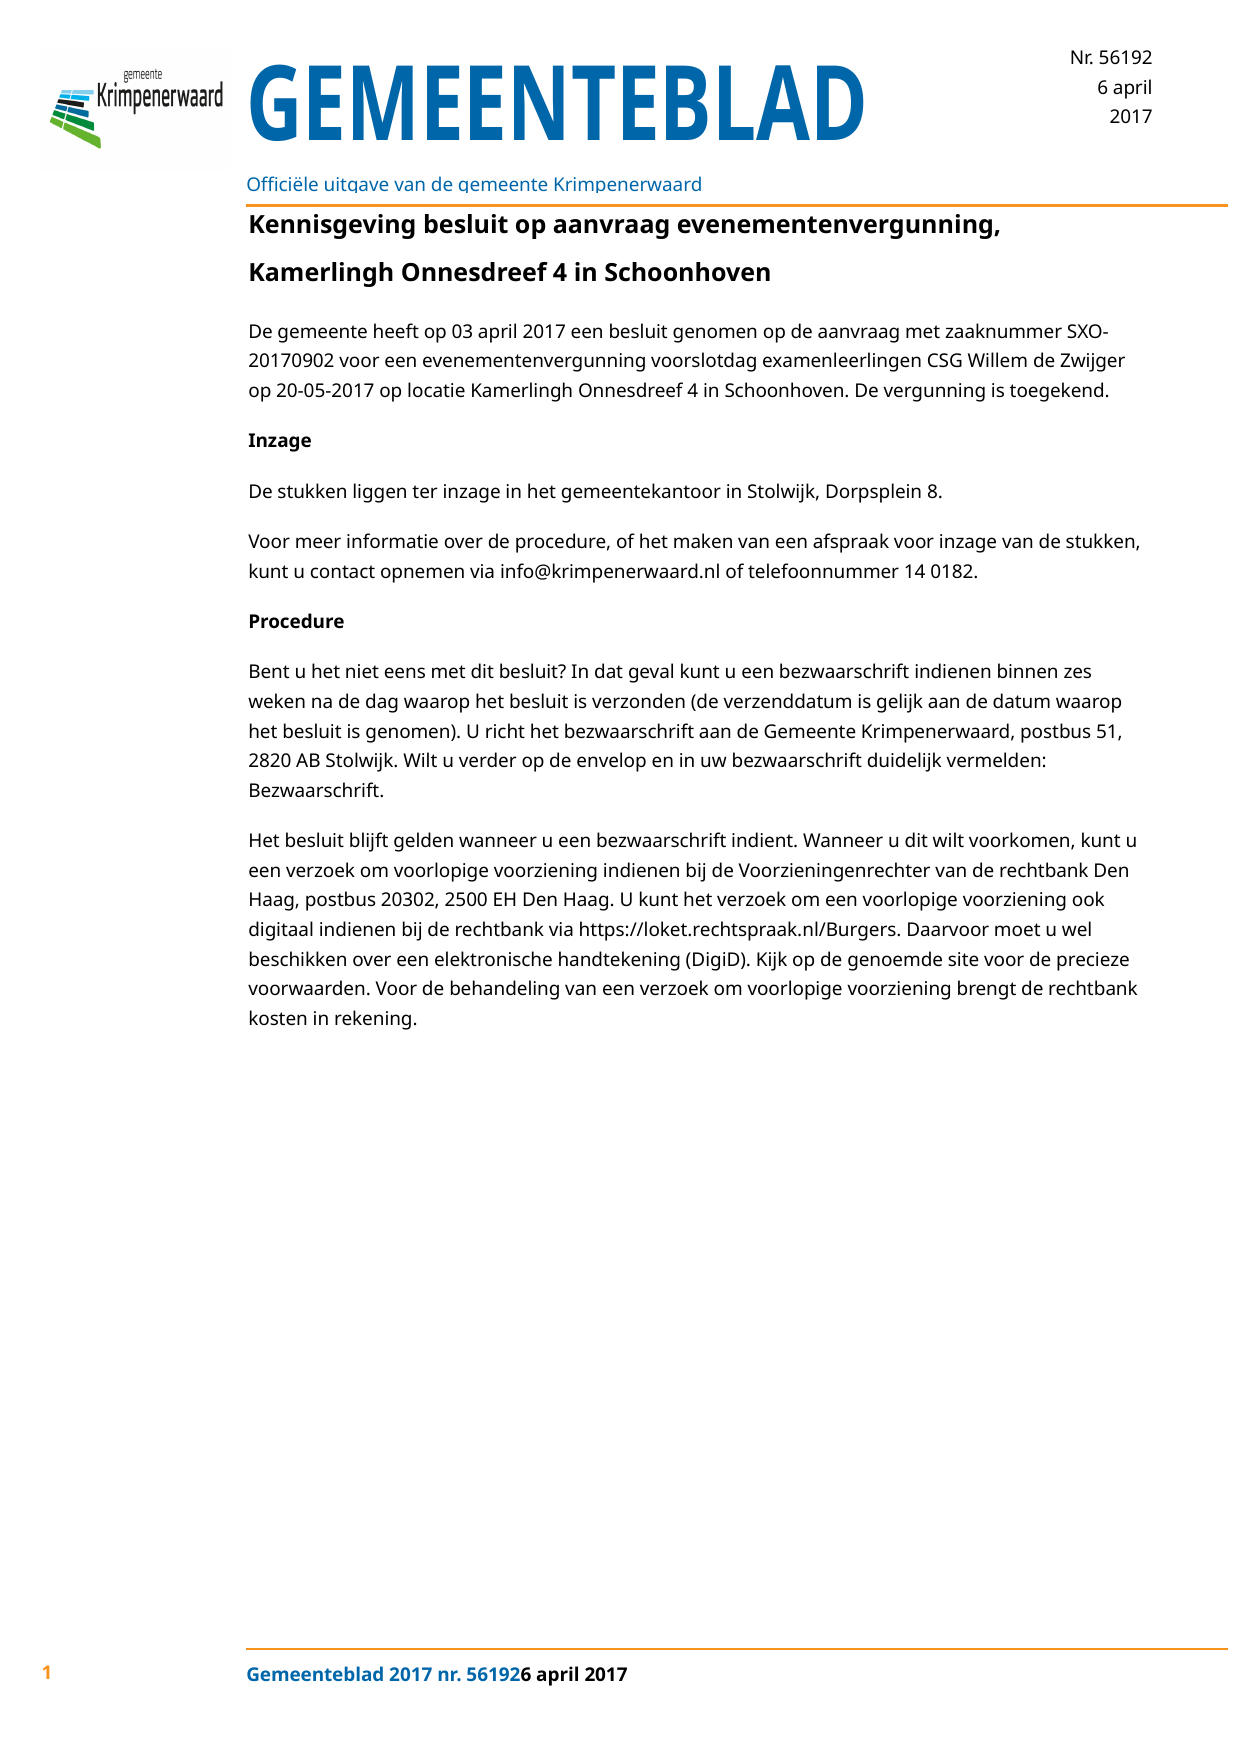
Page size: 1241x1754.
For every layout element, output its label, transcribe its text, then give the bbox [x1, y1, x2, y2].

text Bent u het niet eens met dit besluit? In dat geval kunt u een bezwaarschrift indienen binnen zes weken na de dag waarop het besluit is verzonden (de verzenddatum is gelijk aan de datum waarop het besluit is genomen). U richt het bezwaarschrift aan de Gemeente Krimpenerwaard, postbus 51, 2820 AB Stolwijk. Wilt u verder op de envelop en in uw bezwaarschrift duidelijk vermelden: Bezwaarschrift. [248, 659, 1152, 803]
text De stukken liggen ter inzage in het gemeentekantoor in Stolwijk, Dorpsplein 8. [248, 478, 1152, 504]
text Voor meer informatie over de procedure, of het maken van een afspraak voor inzage van de stukken, kunt u contact opnemen via info@krimpenerwaard.nl of telefoonnummer 14 0182. [248, 528, 1152, 584]
text Het besluit blijft gelden wanneer u een bezwaarschrift indient. Wanneer u dit wilt voorkomen, kunt u een verzoek om voorlopige voorziening indienen bij de Voorzieningenrechter van de rechtbank Den Haag, postbus 20302, 2500 EH Den Haag. U kunt het verzoek om een voorlopige voorziening ook digitaal indienen bij de rechtbank via https://loket.rechtspraak.nl/Burgers. Daarvoor moet u wel beschikken over een elektronische handtekening (DigiD). Kijk op de genoemde site voor de precieze voorwaarden. Voor de behandeling van een verzoek om voorlopige voorziening brengt de rechtbank kosten in rekening. [248, 827, 1152, 1031]
text Procedure [248, 608, 1152, 634]
text Inzage [248, 427, 1152, 453]
picture [41, 47, 231, 172]
text Kennisgeving besluit op aanvraag evenementenvergunning, Kamerlingh Onnesdreef 4 in Schoonhoven [248, 207, 1152, 288]
text De gemeente heeft op 03 april 2017 een besluit genomen op de aanvraag met zaaknummer SXO-20170902 voor een evenementenvergunning voorslotdag examenleerlingen CSG Willem de Zwijger op 20-05-2017 op locatie Kamerlingh Onnesdreef 4 in Schoonhoven. De vergunning is toegekend. [248, 318, 1152, 403]
